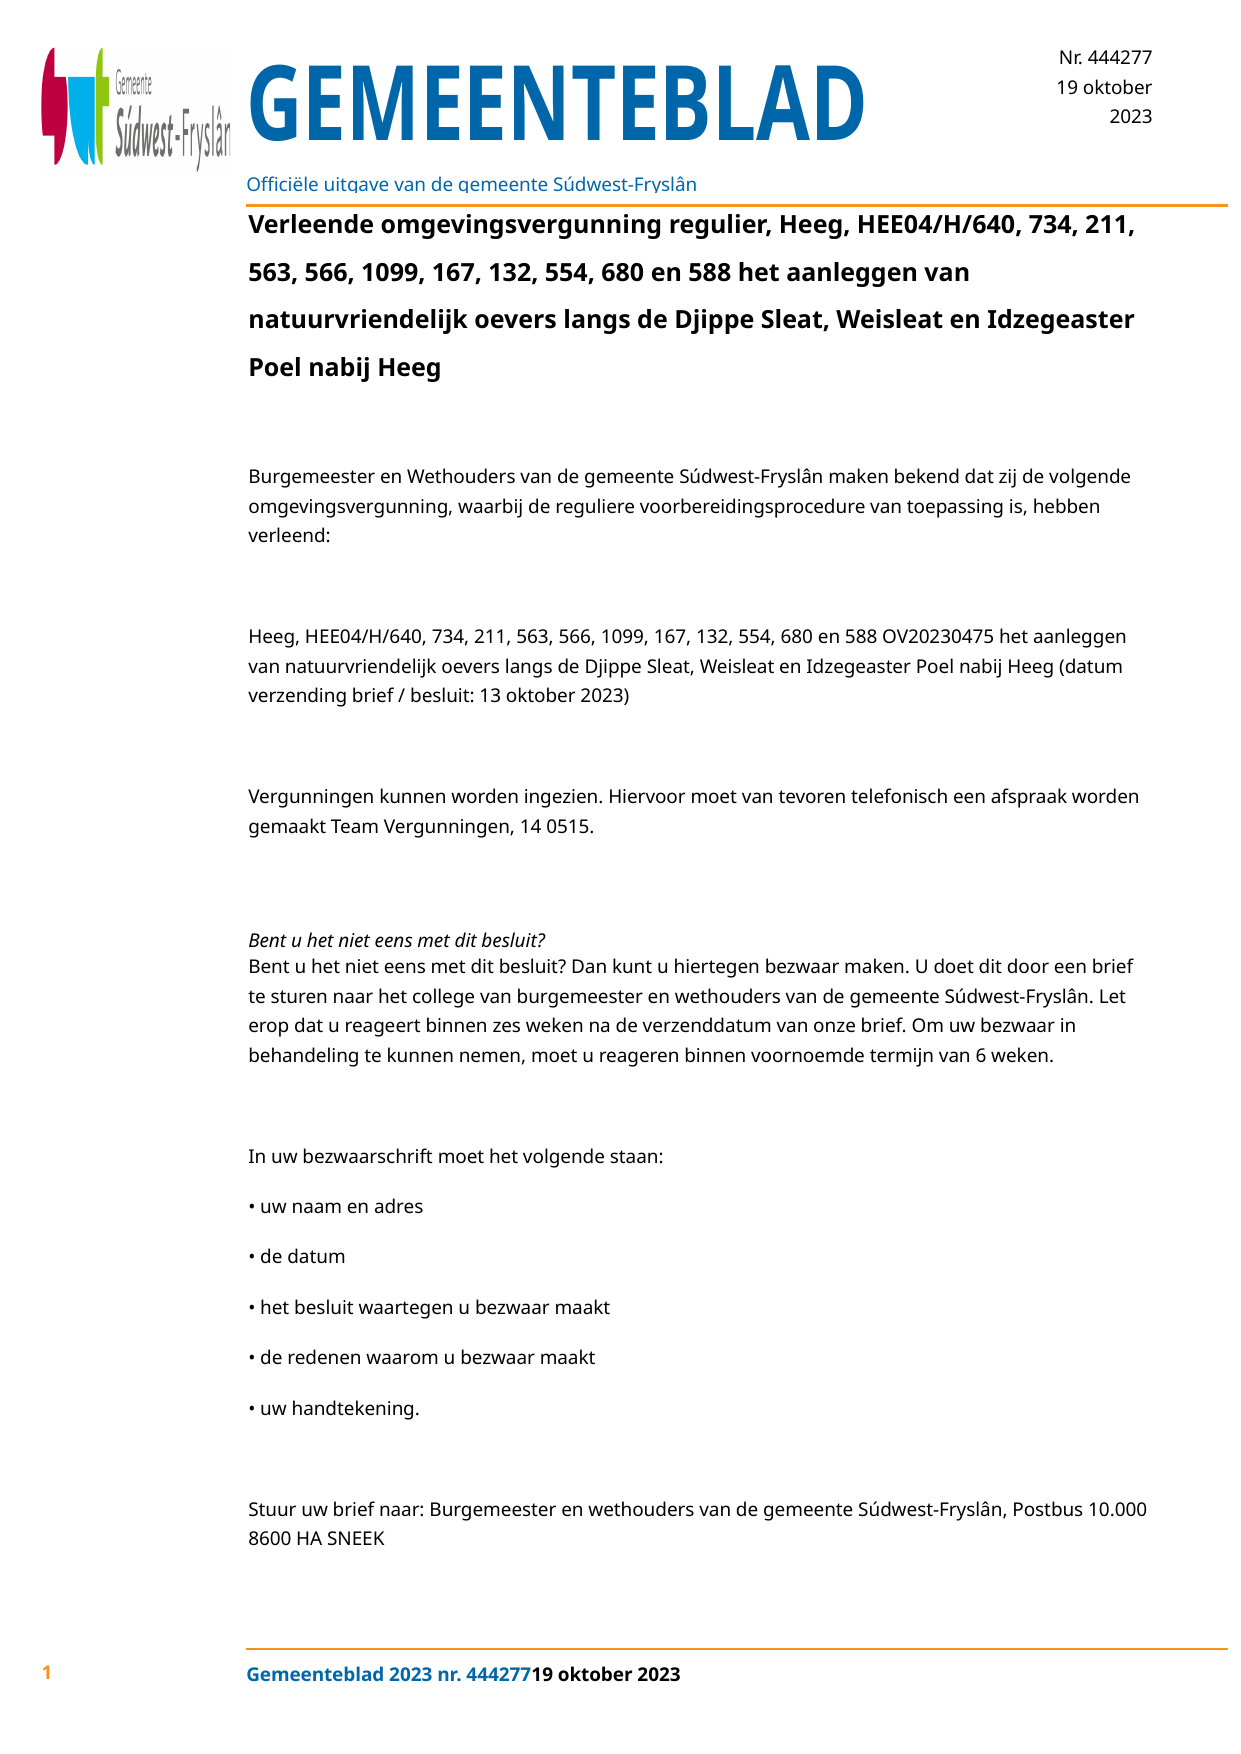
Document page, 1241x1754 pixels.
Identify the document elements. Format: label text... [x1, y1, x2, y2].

text • het besluit waartegen u bezwaar maakt [248, 1294, 1152, 1320]
text In uw bezwaarschrift moet het volgende staan: [248, 1143, 1152, 1168]
text • de datum [248, 1244, 1152, 1269]
text Burgemeester en Wethouders van de gemeente Súdwest-Fryslân maken bekend dat zij de volgende omgevingsvergunning, waarbij de reguliere voorbereidingsprocedure van toepassing is, hebben verleend: [248, 463, 1152, 548]
text Bent u het niet eens met dit besluit? Dan kunt u hiertegen bezwaar maken. U doet dit door een brief te sturen naar het college van burgemeester en wethouders van de gemeente Súdwest-Fryslân. Let erop dat u reageert binnen zes weken na de verzenddatum van onze brief. Om uw bezwaar in behandeling te kunnen nemen, moet u reageren binnen voornoemde termijn van 6 weken. [248, 953, 1152, 1068]
text Bent u het niet eens met dit besluit? [248, 927, 1152, 953]
text • uw handtekening. [248, 1395, 1152, 1421]
text Heeg, HEE04/H/640, 734, 211, 563, 566, 1099, 167, 132, 554, 680 en 588 OV20230475 het aanleggen van natuurvriendelijk oevers langs de Djippe Sleat, Weisleat en Idzegeaster Poel nabij Heeg (datum verzending brief / besluit: 13 oktober 2023) [248, 623, 1152, 708]
text Stuur uw brief naar: Burgemeester en wethouders van de gemeente Súdwest-Fryslân, Postbus 10.000 8600 HA SNEEK [248, 1496, 1152, 1551]
text Verleende omgevingsvergunning regulier, Heeg, HEE04/H/640, 734, 211, 563, 566, 1099, 167, 132, 554, 680 en 588 het aanleggen van natuurvriendelijk oevers langs de Djippe Sleat, Weisleat en Idzegeaster Poel nabij Heeg [248, 207, 1152, 384]
text Vergunningen kunnen worden ingezien. Hiervoor moet van tevoren telefonisch een afspraak worden gemaakt Team Vergunningen, 14 0515. [248, 783, 1152, 839]
picture [41, 47, 231, 172]
text • de redenen waarom u bezwaar maakt [248, 1344, 1152, 1370]
text • uw naam en adres [248, 1193, 1152, 1219]
